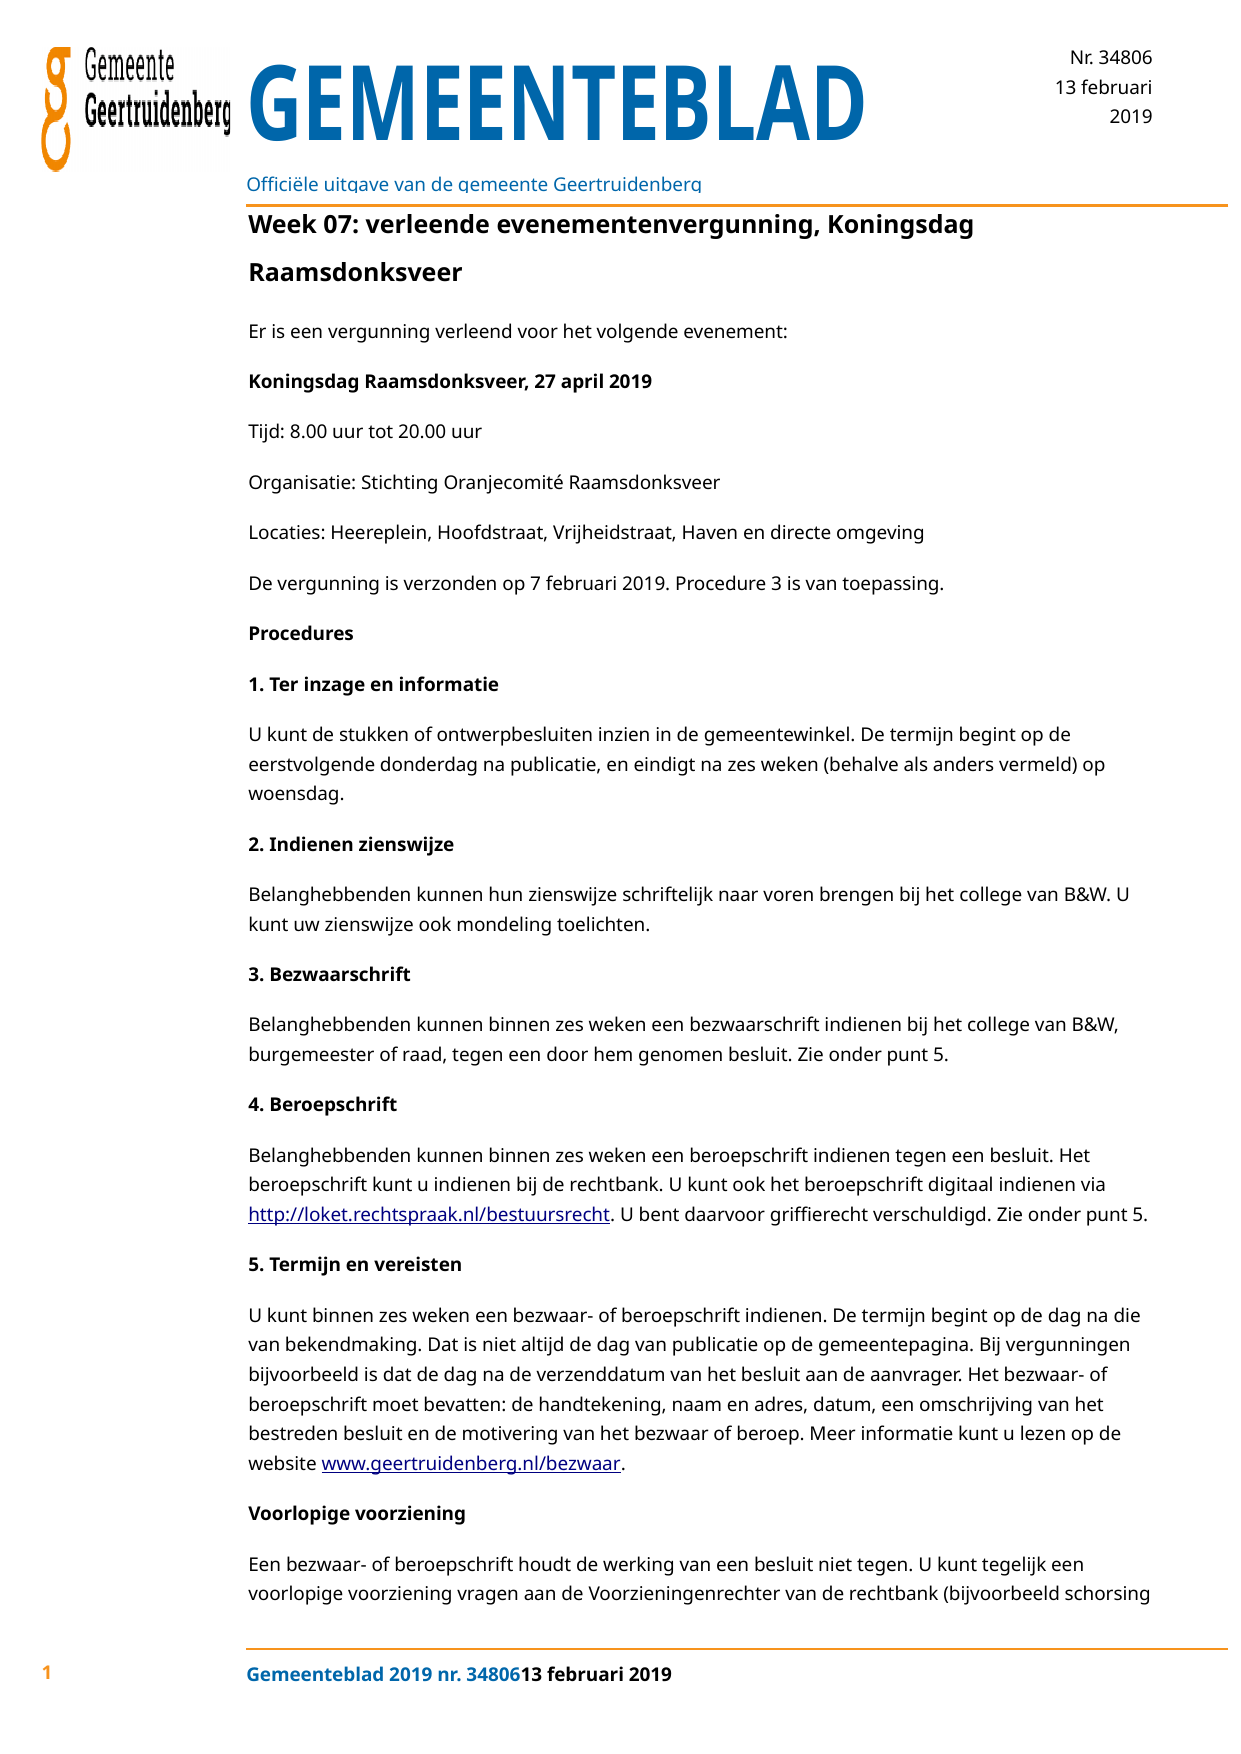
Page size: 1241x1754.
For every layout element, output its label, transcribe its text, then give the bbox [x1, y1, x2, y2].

text 5. Termijn en vereisten [248, 1252, 1152, 1277]
text Een bezwaar- of beroepschrift houdt de werking van een besluit niet tegen. U kunt tegelijk een voorlopige voorziening vragen aan de Voorzieningenrechter van de rechtbank (bijvoorbeeld schorsing [248, 1551, 1152, 1606]
text Er is een vergunning verleend voor het volgende evenement: [248, 318, 1152, 344]
text Koningsdag Raamsdonksveer, 27 april 2019 [248, 368, 1152, 394]
text Week 07: verleende evenementenvergunning, Koningsdag Raamsdonksveer [248, 207, 1152, 288]
text U kunt de stukken of ontwerpbesluiten inzien in de gemeentewinkel. De termijn begint op de eerstvolgende donderdag na publicatie, en eindigt na zes weken (behalve als anders vermeld) op woensdag. [248, 721, 1152, 806]
text Belanghebbenden kunnen binnen zes weken een beroepschrift indienen tegen een besluit. Het beroepschrift kunt u indienen bij de rechtbank. U kunt ook het beroepschrift digitaal indienen via http://loket.rechtspraak.nl/bestuursrecht. U bent daarvoor griffierecht verschuldigd. Zie onder punt 5. [248, 1142, 1152, 1227]
text 4. Beroepschrift [248, 1092, 1152, 1117]
text Belanghebbenden kunnen hun zienswijze schriftelijk naar voren brengen bij het college van B&W. U kunt uw zienswijze ook mondeling toelichten. [248, 881, 1152, 937]
picture [41, 47, 231, 172]
text Locaties: Heereplein, Hoofdstraat, Vrijheidstraat, Haven en directe omgeving [248, 519, 1152, 545]
text Voorlopige voorziening [248, 1500, 1152, 1526]
text 3. Bezwaarschrift [248, 961, 1152, 987]
text 2. Indienen zienswijze [248, 831, 1152, 857]
text Organisatie: Stichting Oranjecomité Raamsdonksveer [248, 469, 1152, 495]
text U kunt binnen zes weken een bezwaar- of beroepschrift indienen. De termijn begint op de dag na die van bekendmaking. Dat is niet altijd de dag van publicatie op de gemeentepagina. Bij vergunningen bijvoorbeeld is dat de dag na de verzenddatum van het besluit aan de aanvrager. Het bezwaar- of beroepschrift moet bevatten: de handtekening, naam en adres, datum, een omschrijving van het bestreden besluit en de motivering van het bezwaar of beroep. Meer informatie kunt u lezen op de website www.geertruidenberg.nl/bezwaar. [248, 1302, 1152, 1476]
text 1. Ter inzage en informatie [248, 671, 1152, 697]
text Procedures [248, 620, 1152, 646]
text De vergunning is verzonden op 7 februari 2019. Procedure 3 is van toepassing. [248, 570, 1152, 596]
text Belanghebbenden kunnen binnen zes weken een bezwaarschrift indienen bij het college van B&W, burgemeester of raad, tegen een door hem genomen besluit. Zie onder punt 5. [248, 1012, 1152, 1067]
text Tijd: 8.00 uur tot 20.00 uur [248, 419, 1152, 444]
